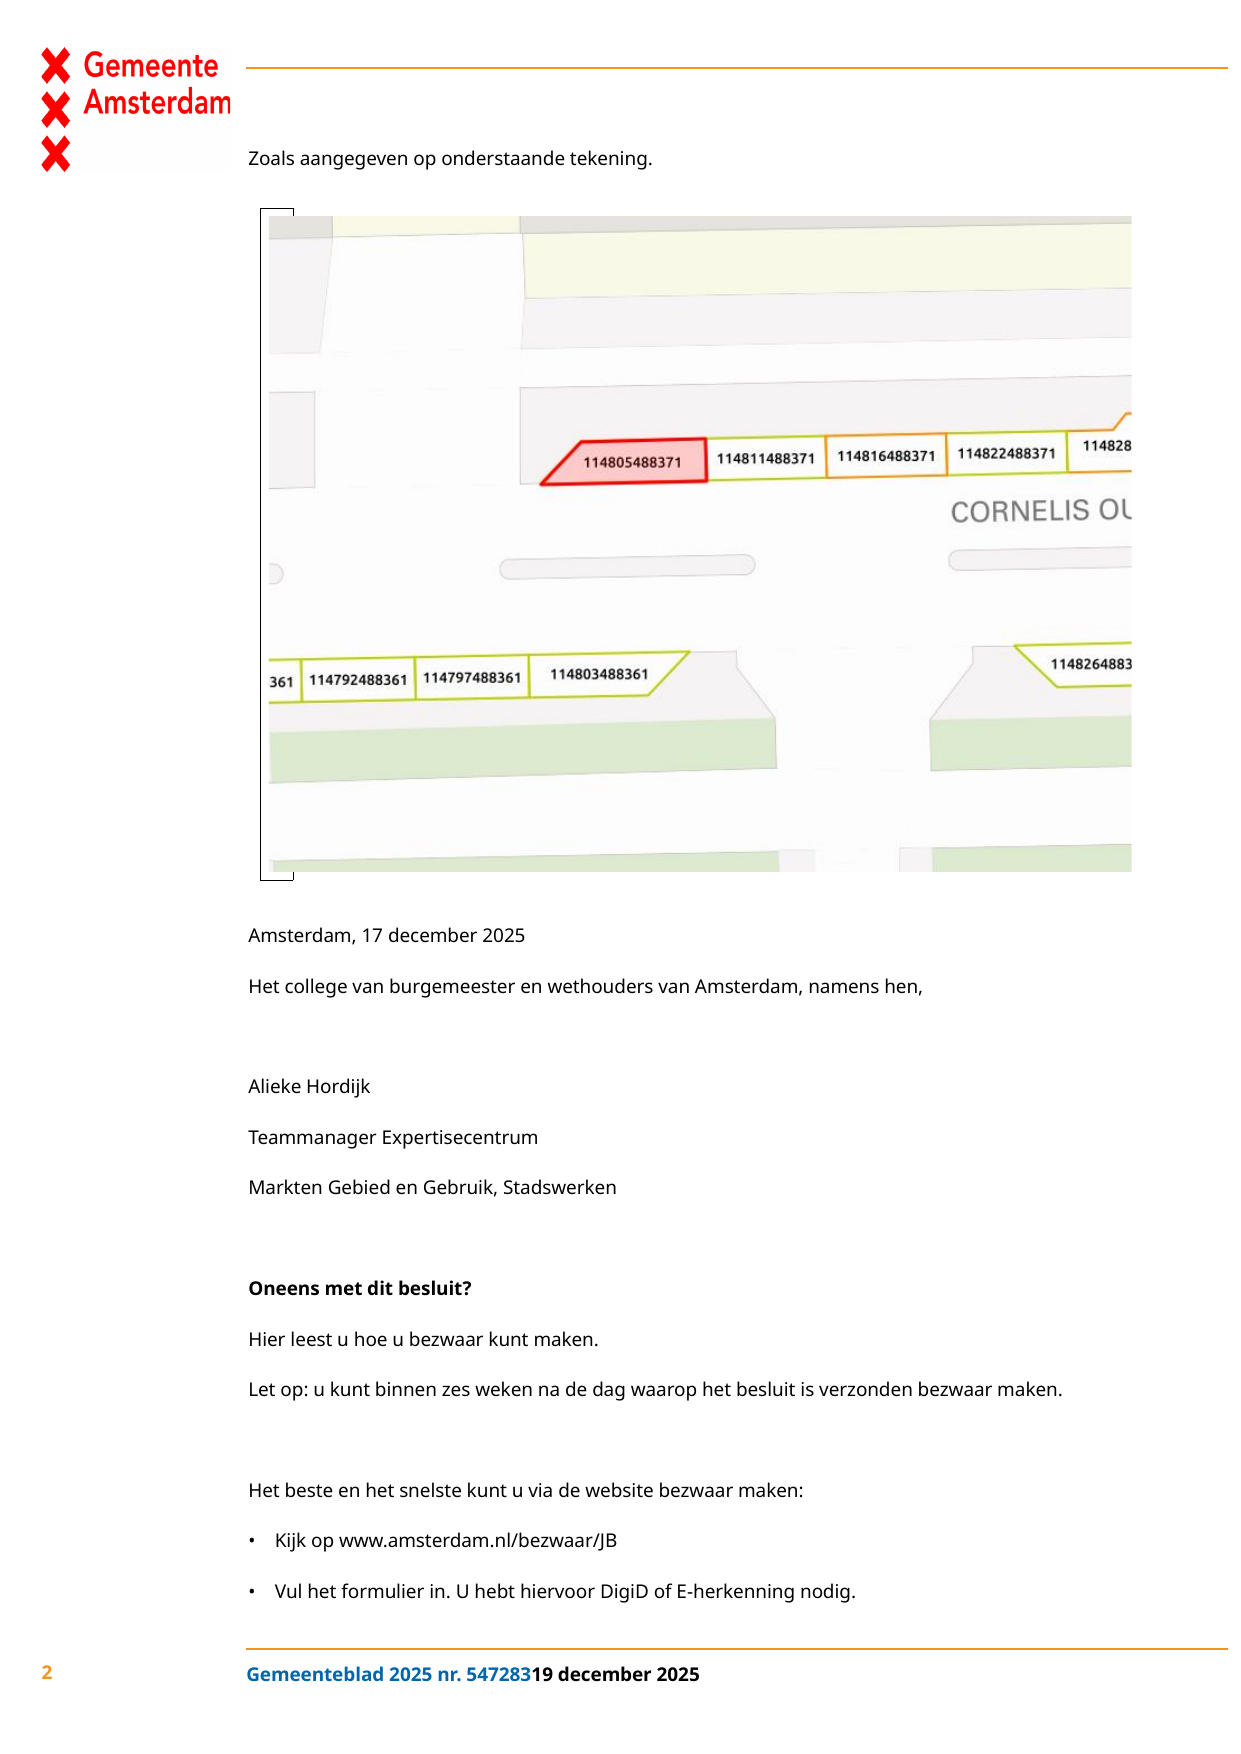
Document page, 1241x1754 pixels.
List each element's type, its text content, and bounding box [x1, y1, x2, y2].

text Amsterdam, 17 december 2025 [248, 922, 1152, 948]
picture [268, 216, 1132, 872]
text • Vul het formulier in. U hebt hiervoor DigiD of E-herkenning nodig. [248, 1578, 1152, 1604]
text Teammanager Expertisecentrum [248, 1124, 1152, 1150]
text Het beste en het snelste kunt u via de website bezwaar maken: [248, 1477, 1152, 1503]
text Let op: u kunt binnen zes weken na de dag waarop het besluit is verzonden bezwaar maken. [248, 1376, 1152, 1402]
text Het college van burgemeester en wethouders van Amsterdam, namens hen, [248, 973, 1152, 999]
text Oneens met dit besluit? [248, 1275, 1152, 1301]
text Zoals aangegeven op onderstaande tekening. [248, 145, 1152, 171]
text Markten Gebied en Gebruik, Stadswerken [248, 1174, 1152, 1200]
text Alieke Hordijk [248, 1074, 1152, 1099]
text • Kijk op www.amsterdam.nl/bezwaar/JB [248, 1527, 1152, 1553]
picture [41, 47, 231, 172]
text Hier leest u hoe u bezwaar kunt maken. [248, 1326, 1152, 1352]
